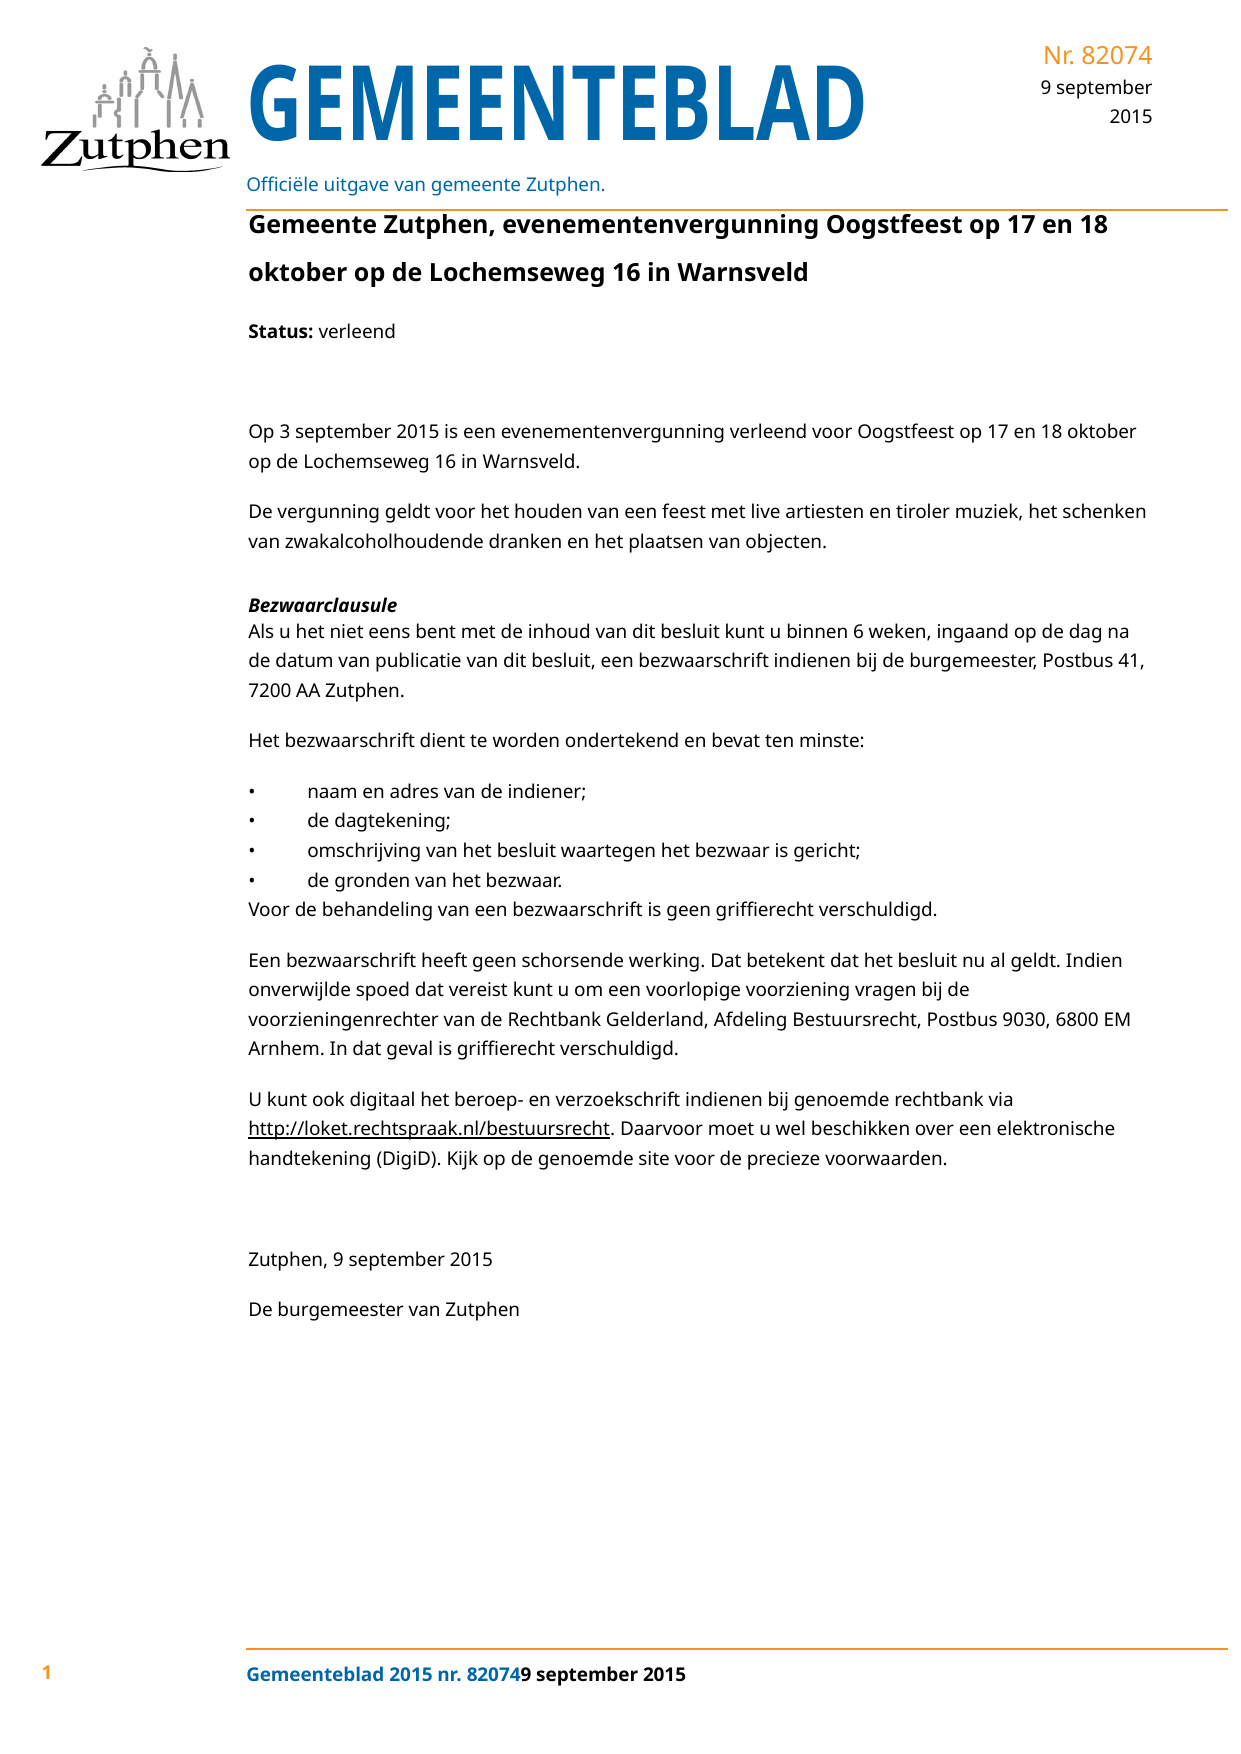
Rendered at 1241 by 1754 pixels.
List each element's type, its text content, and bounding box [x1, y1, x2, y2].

text U kunt ook digitaal het beroep- en verzoekschrift indienen bij genoemde rechtbank via http://loket.rechtspraak.nl/bestuursrecht. Daarvoor moet u wel beschikken over een elektronische handtekening (DigiD). Kijk op de genoemde site voor de precieze voorwaarden. [248, 1086, 1152, 1171]
text Status: verleend [248, 318, 1152, 344]
text Op 3 september 2015 is een evenementenvergunning verleend voor Oogstfeest op 17 en 18 oktober op de Lochemseweg 16 in Warnsveld. [248, 419, 1152, 474]
text Voor de behandeling van een bezwaarschrift is geen griffierecht verschuldigd. [248, 896, 1152, 922]
text De burgemeester van Zutphen [248, 1296, 1152, 1322]
list de gronden van het bezwaar. [248, 867, 1152, 892]
picture [41, 47, 231, 172]
text De vergunning geldt voor het houden van een feest met live artiesten en tiroler muziek, het schenken van zwakalcoholhoudende dranken en het plaatsen van objecten. [248, 499, 1152, 554]
text Gemeente Zutphen, evenementenvergunning Oogstfeest op 17 en 18 oktober op de Lochemseweg 16 in Warnsveld [248, 211, 1152, 288]
list de dagtekening; [248, 808, 1152, 833]
text Zutphen, 9 september 2015 [248, 1246, 1152, 1272]
list naam en adres van de indiener; [248, 778, 1152, 804]
text Bezwaarclausule [248, 592, 1152, 618]
text Als u het niet eens bent met de inhoud van dit besluit kunt u binnen 6 weken, ingaand op de dag na de datum van publicatie van dit besluit, een bezwaarschrift indienen bij de burgemeester, Postbus 41, 7200 AA Zutphen. [248, 618, 1152, 703]
text Het bezwaarschrift dient te worden ondertekend en bevat ten minste: [248, 728, 1152, 753]
list omschrijving van het besluit waartegen het bezwaar is gericht; [248, 837, 1152, 863]
text Een bezwaarschrift heeft geen schorsende werking. Dat betekent dat het besluit nu al geldt. Indien onverwijlde spoed dat vereist kunt u om een voorlopige voorziening vragen bij de voorzieningenrechter van de Rechtbank Gelderland, Afdeling Bestuursrecht, Postbus 9030, 6800 EM Arnhem. In dat geval is griffierecht verschuldigd. [248, 947, 1152, 1061]
